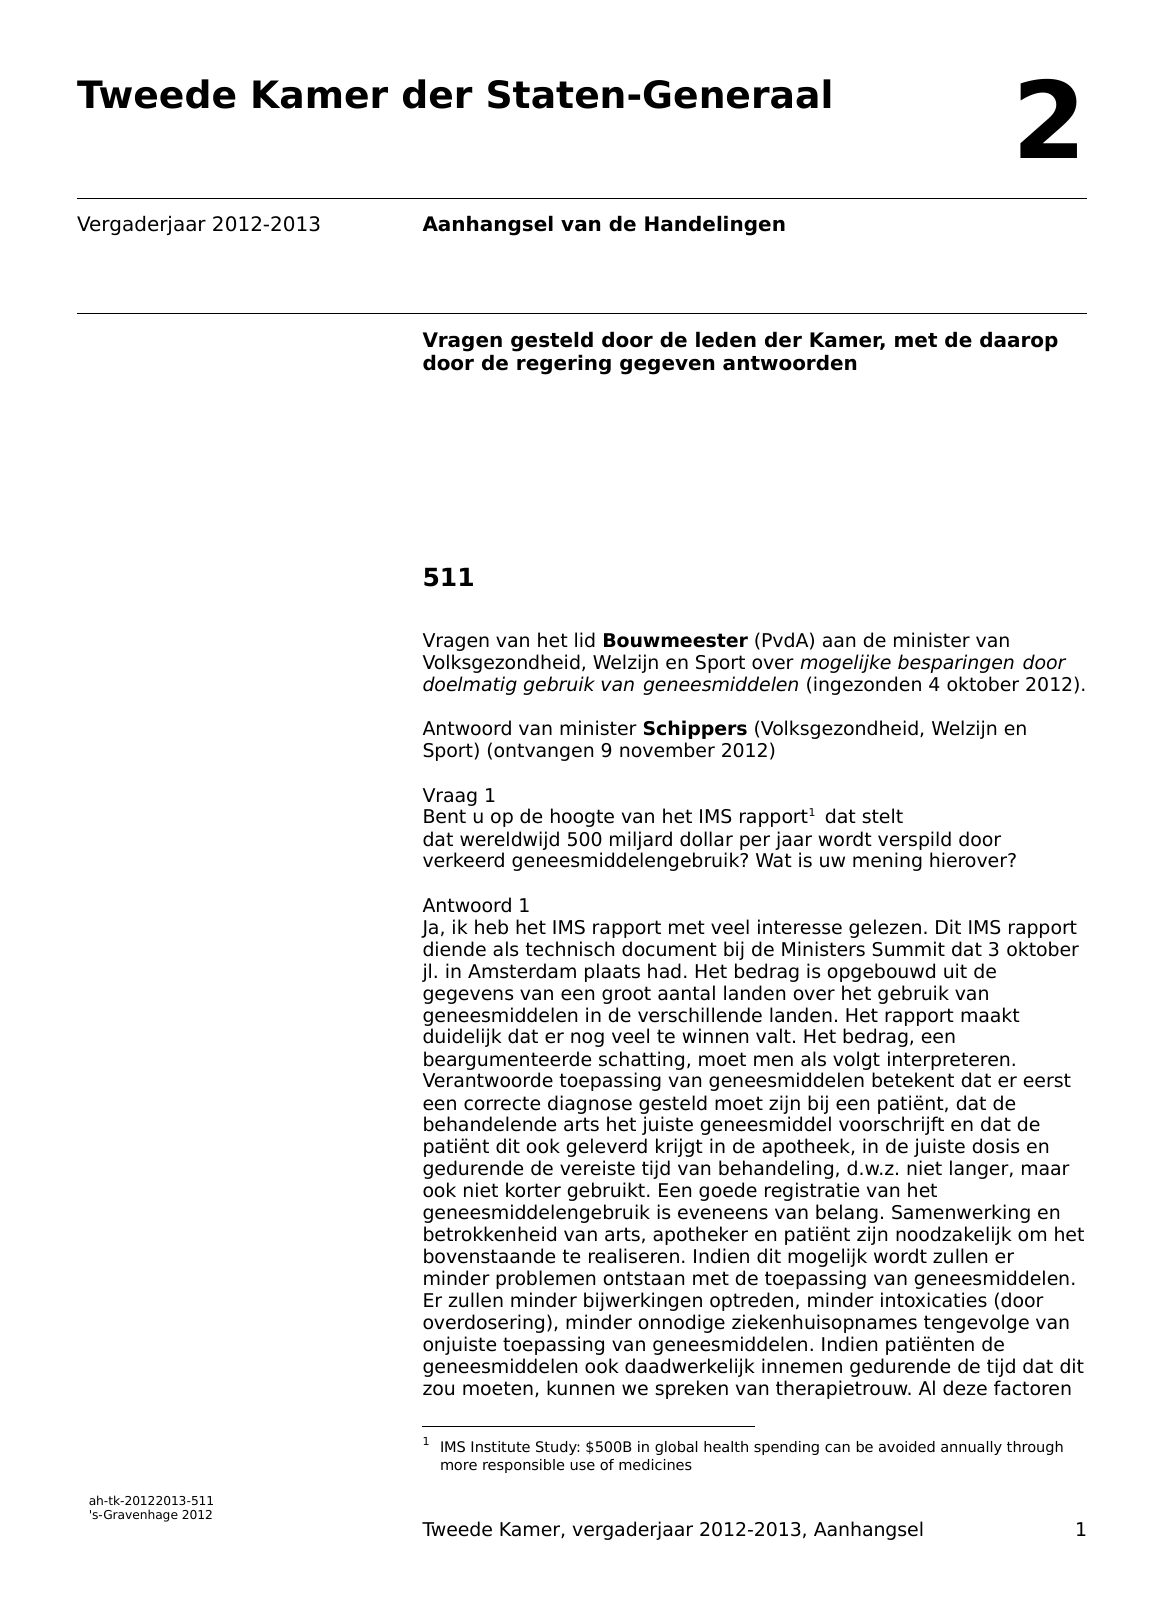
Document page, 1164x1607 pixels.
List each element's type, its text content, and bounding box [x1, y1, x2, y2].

table_cell Aanhangsel van de Handelingen [422, 199, 1087, 313]
text Antwoord van minister Schippers (Volksgezondheid, Welzijn en Sport) (ontvangen 9 november 2012) [422, 718, 1087, 762]
text Vraag 1 [422, 784, 1087, 806]
text ah-tk-20122013-511 [88, 1494, 323, 1508]
text IMS Institute Study: $500B in global health spending can be avoided annually through more responsible use of medicines [422, 1435, 1087, 1474]
table_header Tweede Kamer der Staten-Generaal [77, 59, 886, 198]
text 511 [422, 563, 1087, 592]
text Bent u op de hoogte van het IMS rapport dat stelt dat wereldwijd 500 miljard dollar per jaar wordt verspild door verkeerd geneesmiddelengebruik? Wat is uw mening hierover? [422, 806, 1087, 872]
text Vragen van het lid Bouwmeester (PvdA) aan de minister van Volksgezondheid, Welzijn en Sport over mogelijke besparingen door doelmatig gebruik van geneesmiddelen (ingezonden 4 oktober 2012). [422, 630, 1087, 696]
table_header 2 [886, 59, 1087, 198]
text Ja, ik heb het IMS rapport met veel interesse gelezen. Dit IMS rapport diende als technisch document bij de Ministers Summit dat 3 oktober jl. in Amsterdam plaats had. Het bedrag is opgebouwd uit de gegevens van een groot aantal landen over het gebruik van geneesmiddelen in de verschillende landen. Het rapport maakt duidelijk dat er nog veel te winnen valt. Het bedrag, een beargumenteerde schatting, moet men als volgt interpreteren. Verantwoorde toepassing van geneesmiddelen betekent dat er eerst een correcte diagnose gesteld moet zijn bij een patiënt, dat de behandelende arts het juiste geneesmiddel voorschrijft en dat de patiënt dit ook geleverd krijgt in de apotheek, in de juiste dosis en gedurende de vereiste tijd van behandeling, d.w.z. niet langer, maar ook niet korter gebruikt. Een goede registratie van het geneesmiddelengebruik is eveneens van belang. Samenwerking en betrokkenheid van arts, apotheker en patiënt zijn noodzakelijk om het bovenstaande te realiseren. Indien dit mogelijk wordt zullen er minder problemen ontstaan met de toepassing van geneesmiddelen. Er zullen minder bijwerkingen optreden, minder intoxicaties (door overdosering), minder onnodige ziekenhuisopnames tengevolge van onjuiste toepassing van geneesmiddelen. Indien patiënten de geneesmiddelen ook daadwerkelijk innemen gedurende de tijd dat dit zou moeten, kunnen we spreken van therapietrouw. Al deze factoren [422, 917, 1087, 1400]
text 's-Gravenhage 2012 [88, 1508, 323, 1522]
table_cell Vragen gesteld door de leden der Kamer, met de daarop door de regering gegeven antwoorden [422, 314, 1087, 375]
table_cell Vergaderjaar 2012-2013 [77, 199, 422, 313]
table_cell [77, 314, 422, 375]
text Antwoord 1 [422, 894, 1087, 917]
